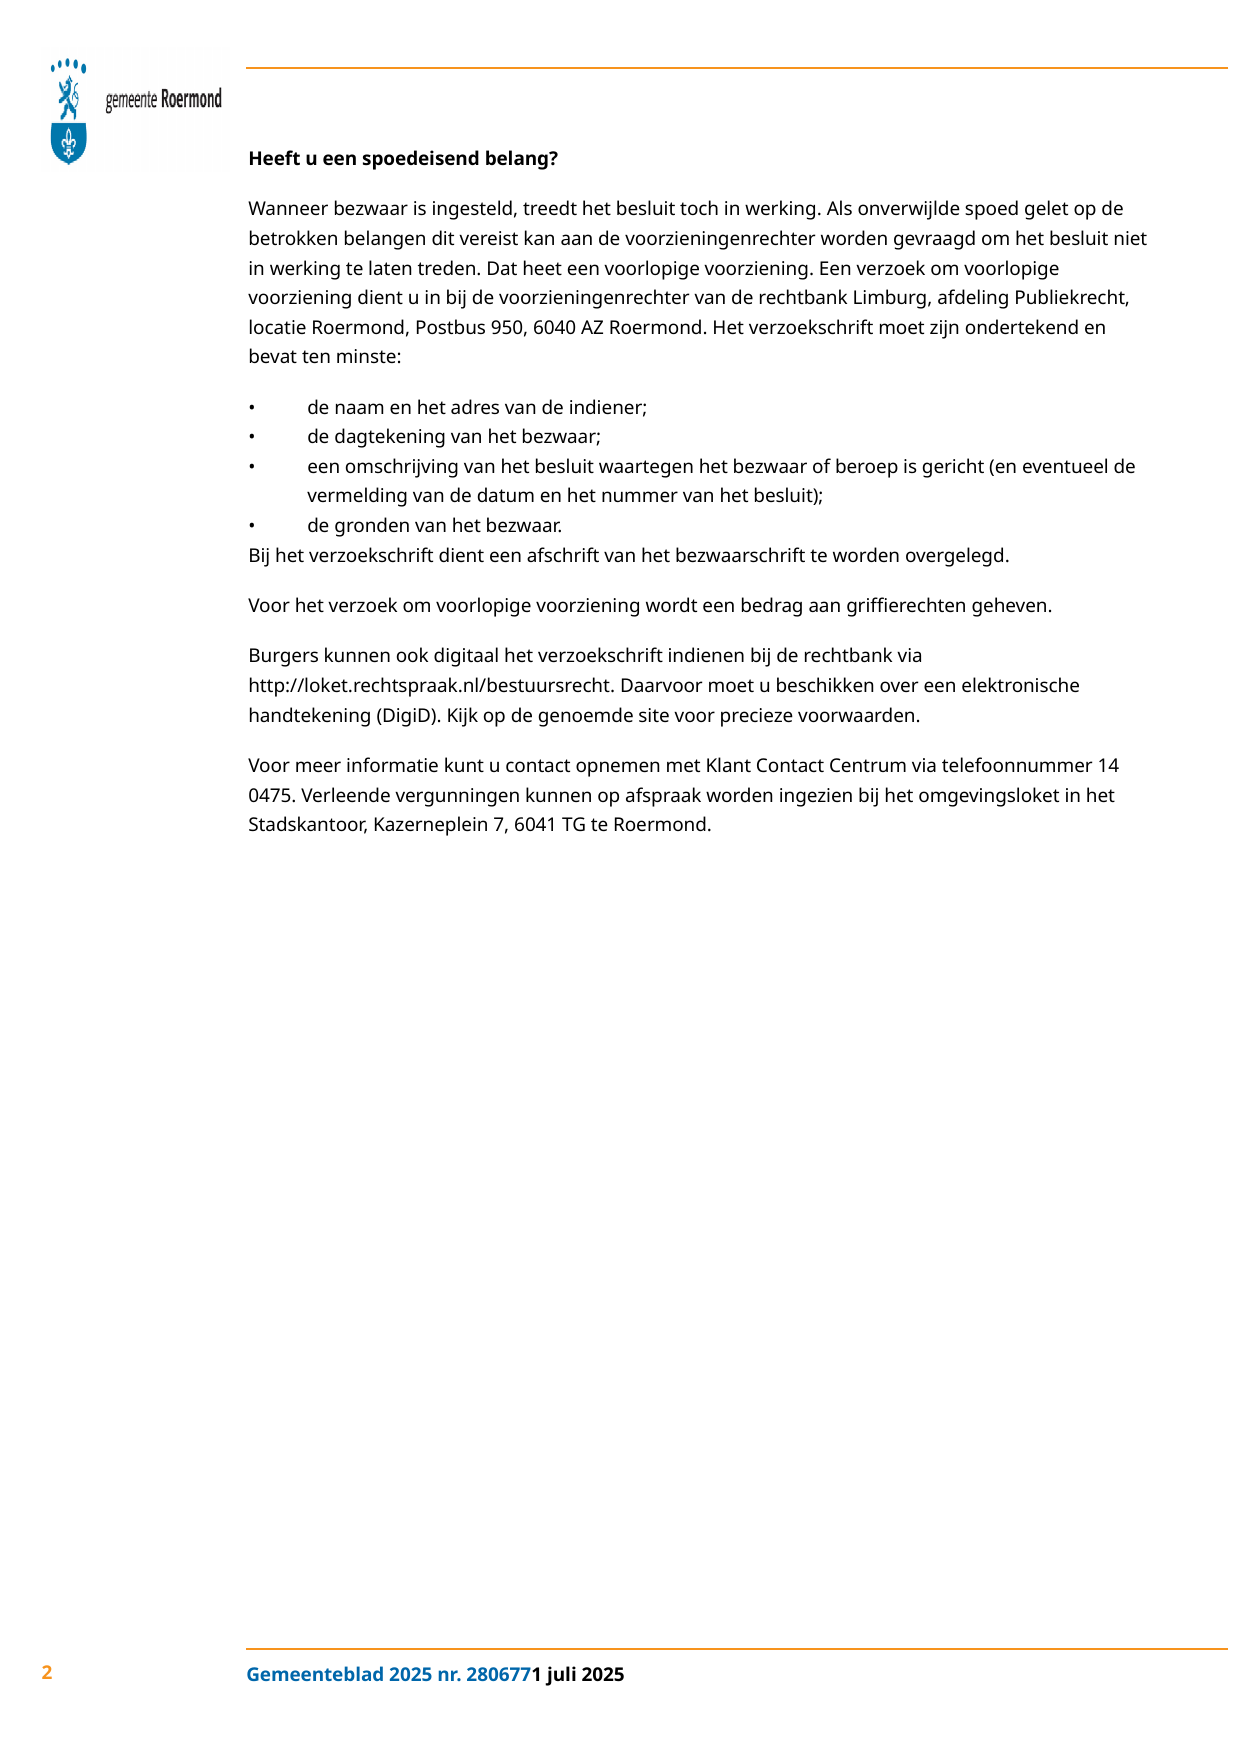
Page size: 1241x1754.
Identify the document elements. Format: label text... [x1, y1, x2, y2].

text Burgers kunnen ook digitaal het verzoekschrift indienen bij de rechtbank via http://loket.rechtspraak.nl/bestuursrecht. Daarvoor moet u beschikken over een elektronische handtekening (DigiD). Kijk op de genoemde site voor precieze voorwaarden. [248, 643, 1152, 728]
list een omschrijving van het besluit waartegen het bezwaar of beroep is gericht (en eventueel de vermelding van de datum en het nummer van het besluit); [248, 453, 1152, 508]
list de dagtekening van het bezwaar; [248, 423, 1152, 449]
text Bij het verzoekschrift dient een afschrift van het bezwaarschrift te worden overgelegd. [248, 542, 1152, 568]
text Wanneer bezwaar is ingesteld, treedt het besluit toch in werking. Als onverwijlde spoed gelet op de betrokken belangen dit vereist kan aan de voorzieningenrechter worden gevraagd om het besluit niet in werking te laten treden. Dat heet een voorlopige voorziening. Een verzoek om voorlopige voorziening dient u in bij de voorzieningenrechter van de rechtbank Limburg, afdeling Publiekrecht, locatie Roermond, Postbus 950, 6040 AZ Roermond. Het verzoekschrift moet zijn ondertekend en bevat ten minste: [248, 196, 1152, 369]
text Heeft u een spoedeisend belang? [248, 145, 1152, 171]
text Voor meer informatie kunt u contact opnemen met Klant Contact Centrum via telefoonnummer 14 0475. Verleende vergunningen kunnen op afspraak worden ingezien bij het omgevingsloket in het Stadskantoor, Kazerneplein 7, 6041 TG te Roermond. [248, 752, 1152, 837]
list de naam en het adres van de indiener; [248, 394, 1152, 420]
text Voor het verzoek om voorlopige voorziening wordt een bedrag aan griffierechten geheven. [248, 592, 1152, 618]
picture [41, 47, 231, 172]
list de gronden van het bezwaar. [248, 512, 1152, 538]
